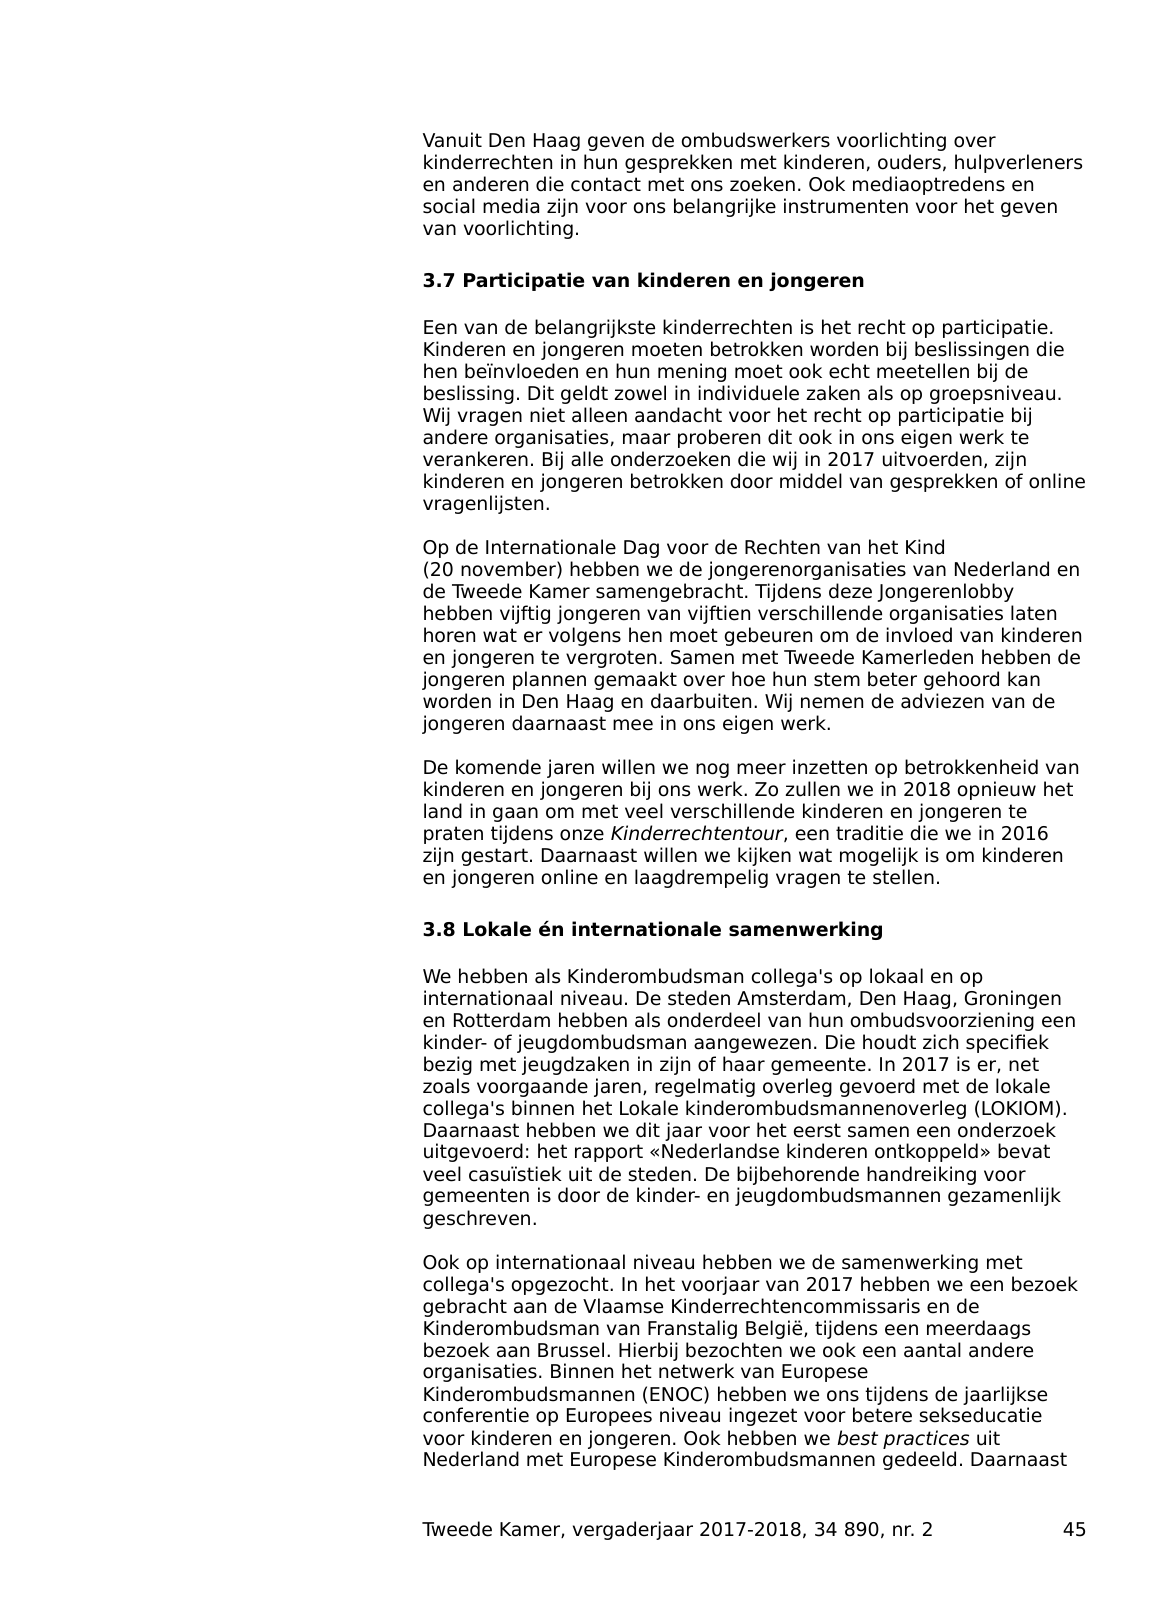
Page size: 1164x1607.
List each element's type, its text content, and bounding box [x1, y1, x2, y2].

text Een van de belangrijkste kinderrechten is het recht op participatie. Kinderen en jongeren moeten betrokken worden bij beslissingen die hen beïnvloeden en hun mening moet ook echt meetellen bij de beslissing. Dit geldt zowel in individuele zaken als op groepsniveau. Wij vragen niet alleen aandacht voor het recht op participatie bij andere organisaties, maar proberen dit ook in ons eigen werk te verankeren. Bij alle onderzoeken die wij in 2017 uitvoerden, zijn kinderen en jongeren betrokken door middel van gesprekken of online vragenlijsten. [422, 317, 1087, 514]
subtitle 3.8 Lokale én internationale samenwerking [422, 919, 1087, 941]
text De komende jaren willen we nog meer inzetten op betrokkenheid van kinderen en jongeren bij ons werk. Zo zullen we in 2018 opnieuw het land in gaan om met veel verschillende kinderen en jongeren te praten tijdens onze Kinderrechtentour, een traditie die we in 2016 zijn gestart. Daarnaast willen we kijken wat mogelijk is om kinderen en jongeren online en laagdrempelig vragen te stellen. [422, 757, 1087, 889]
text We hebben als Kinderombudsman collega's op lokaal en op internationaal niveau. De steden Amsterdam, Den Haag, Groningen en Rotterdam hebben als onderdeel van hun ombudsvoorziening een kinder- of jeugdombudsman aangewezen. Die houdt zich specifiek bezig met jeugdzaken in zijn of haar gemeente. In 2017 is er, net zoals voorgaande jaren, regelmatig overleg gevoerd met de lokale collega's binnen het Lokale kinderombudsmannenoverleg (LOKIOM). Daarnaast hebben we dit jaar voor het eerst samen een onderzoek uitgevoerd: het rapport «Nederlandse kinderen ontkoppeld» bevat veel casuïstiek uit de steden. De bijbehorende handreiking voor gemeenten is door de kinder- en jeugdombudsmannen gezamenlijk geschreven. [422, 966, 1087, 1229]
text Op de Internationale Dag voor de Rechten van het Kind (20 november) hebben we de jongerenorganisaties van Nederland en de Tweede Kamer samengebracht. Tijdens deze Jongerenlobby hebben vijftig jongeren van vijftien verschillende organisaties laten horen wat er volgens hen moet gebeuren om de invloed van kinderen en jongeren te vergroten. Samen met Tweede Kamerleden hebben de jongeren plannen gemaakt over hoe hun stem beter gehoord kan worden in Den Haag en daarbuiten. Wij nemen de adviezen van de jongeren daarnaast mee in ons eigen werk. [422, 537, 1087, 734]
subtitle 3.7 Participatie van kinderen en jongeren [422, 270, 1087, 292]
text Ook op internationaal niveau hebben we de samenwerking met collega's opgezocht. In het voorjaar van 2017 hebben we een bezoek gebracht aan de Vlaamse Kinderrechtencommissaris en de Kinderombudsman van Franstalig België, tijdens een meerdaags bezoek aan Brussel. Hierbij bezochten we ook een aantal andere organisaties. Binnen het netwerk van Europese Kinderombudsmannen (ENOC) hebben we ons tijdens de jaarlijkse conferentie op Europees niveau ingezet voor betere sekseducatie voor kinderen en jongeren. Ook hebben we best practices uit Nederland met Europese Kinderombudsmannen gedeeld. Daarnaast [422, 1252, 1087, 1471]
text Vanuit Den Haag geven de ombudswerkers voorlichting over kinderrechten in hun gesprekken met kinderen, ouders, hulpverleners en anderen die contact met ons zoeken. Ook mediaoptredens en social media zijn voor ons belangrijke instrumenten voor het geven van voorlichting. [422, 130, 1087, 240]
